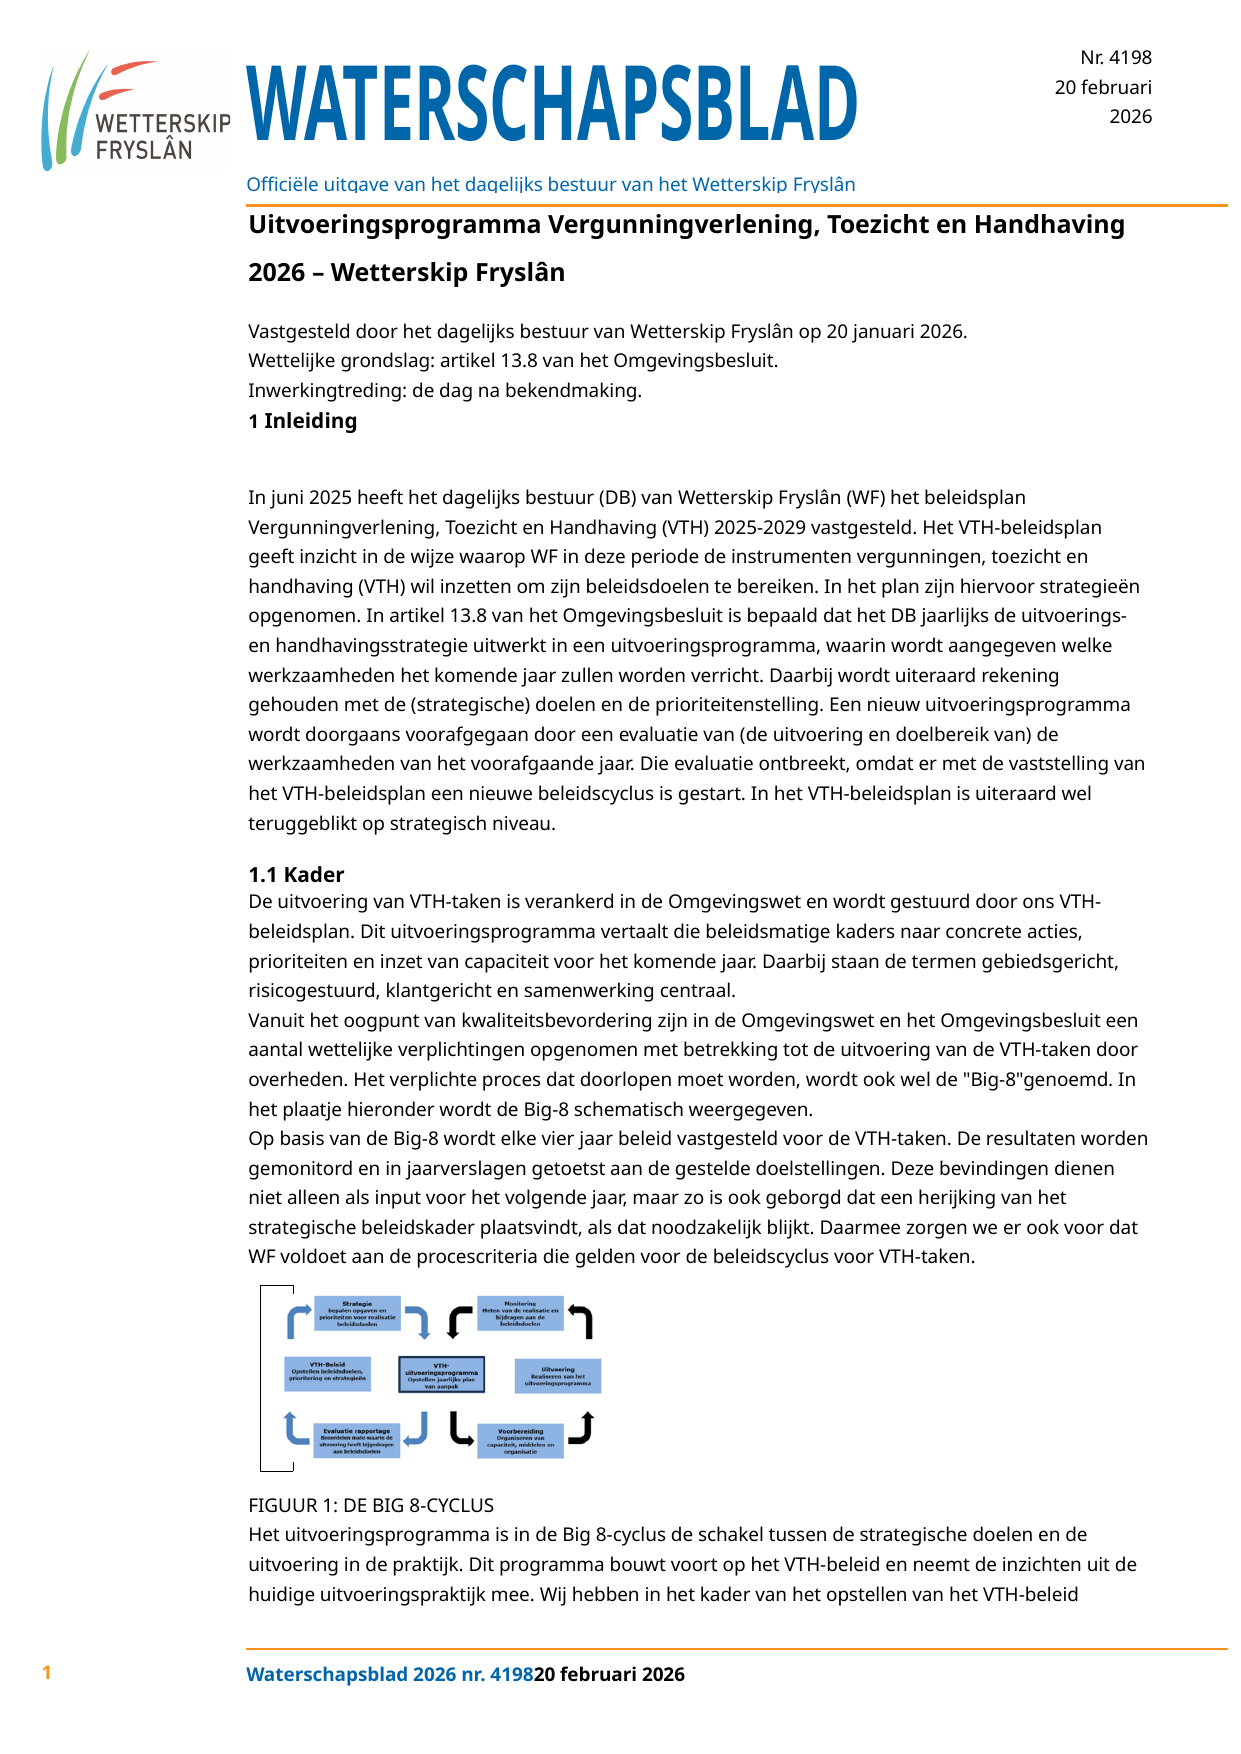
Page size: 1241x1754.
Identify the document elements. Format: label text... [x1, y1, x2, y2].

picture [268, 1294, 618, 1462]
picture [41, 47, 231, 172]
text 1.1 Kader [248, 860, 1152, 889]
text Inwerkingtreding: de dag na bekendmaking. [248, 377, 1152, 403]
text Op basis van de Big-8 wordt elke vier jaar beleid vastgesteld voor de VTH-taken. De resultaten worden gemonitord en in jaarverslagen getoetst aan de gestelde doelstellingen. Deze bevindingen dienen niet alleen als input voor het volgende jaar, maar zo is ook geborgd dat een herijking van het strategische beleidskader plaatsvindt, als dat noodzakelijk blijkt. Daarmee zorgen we er ook voor dat WF voldoet aan de procescriteria die gelden voor de beleidscyclus voor VTH-taken. [248, 1125, 1152, 1269]
text Het uitvoeringsprogramma is in de Big 8-cyclus de schakel tussen de strategische doelen en de uitvoering in de praktijk. Dit programma bouwt voort op het VTH-beleid en neemt de inzichten uit de huidige uitvoeringspraktijk mee. Wij hebben in het kader van het opstellen van het VTH-beleid [248, 1522, 1152, 1607]
text FIGUUR 1: DE BIG 8-CYCLUS [248, 1492, 1152, 1518]
text In juni 2025 heeft het dagelijks bestuur (DB) van Wetterskip Fryslân (WF) het beleidsplan Vergunningverlening, Toezicht en Handhaving (VTH) 2025-2029 vastgesteld. Het VTH-beleidsplan geeft inzicht in de wijze waarop WF in deze periode de instrumenten vergunningen, toezicht en handhaving (VTH) wil inzetten om zijn beleidsdoelen te bereiken. In het plan zijn hiervoor strategieën opgenomen. In artikel 13.8 van het Omgevingsbesluit is bepaald dat het DB jaarlijks de uitvoerings- en handhavingsstrategie uitwerkt in een uitvoeringsprogramma, waarin wordt aangegeven welke werkzaamheden het komende jaar zullen worden verricht. Daarbij wordt uiteraard rekening gehouden met de (strategische) doelen en de prioriteitenstelling. Een nieuw uitvoeringsprogramma wordt doorgaans voorafgegaan door een evaluatie van (de uitvoering en doelbereik van) de werkzaamheden van het voorafgaande jaar. Die evaluatie ontbreekt, omdat er met de vaststelling van het VTH-beleidsplan een nieuwe beleidscyclus is gestart. In het VTH-beleidsplan is uiteraard wel teruggeblikt op strategisch niveau. [248, 484, 1152, 836]
text De uitvoering van VTH-taken is verankerd in de Omgevingswet en wordt gestuurd door ons VTH-beleidsplan. Dit uitvoeringsprogramma vertaalt die beleidsmatige kaders naar concrete acties, prioriteiten en inzet van capaciteit voor het komende jaar. Daarbij staan de termen gebiedsgericht, risicogestuurd, klantgericht en samenwerking centraal. [248, 889, 1152, 1003]
text Vastgesteld door het dagelijks bestuur van Wetterskip Fryslân op 20 januari 2026. [248, 318, 1152, 344]
text Uitvoeringsprogramma Vergunningverlening, Toezicht en Handhaving 2026 – Wetterskip Fryslân [248, 207, 1152, 288]
text 1 Inleiding [248, 407, 1152, 435]
text Wettelijke grondslag: artikel 13.8 van het Omgevingsbesluit. [248, 347, 1152, 373]
text Vanuit het oogpunt van kwaliteitsbevordering zijn in de Omgevingswet en het Omgevingsbesluit een aantal wettelijke verplichtingen opgenomen met betrekking tot de uitvoering van de VTH-taken door overheden. Het verplichte proces dat doorlopen moet worden, wordt ook wel de "Big-8"genoemd. In het plaatje hieronder wordt de Big-8 schematisch weergegeven. [248, 1007, 1152, 1121]
